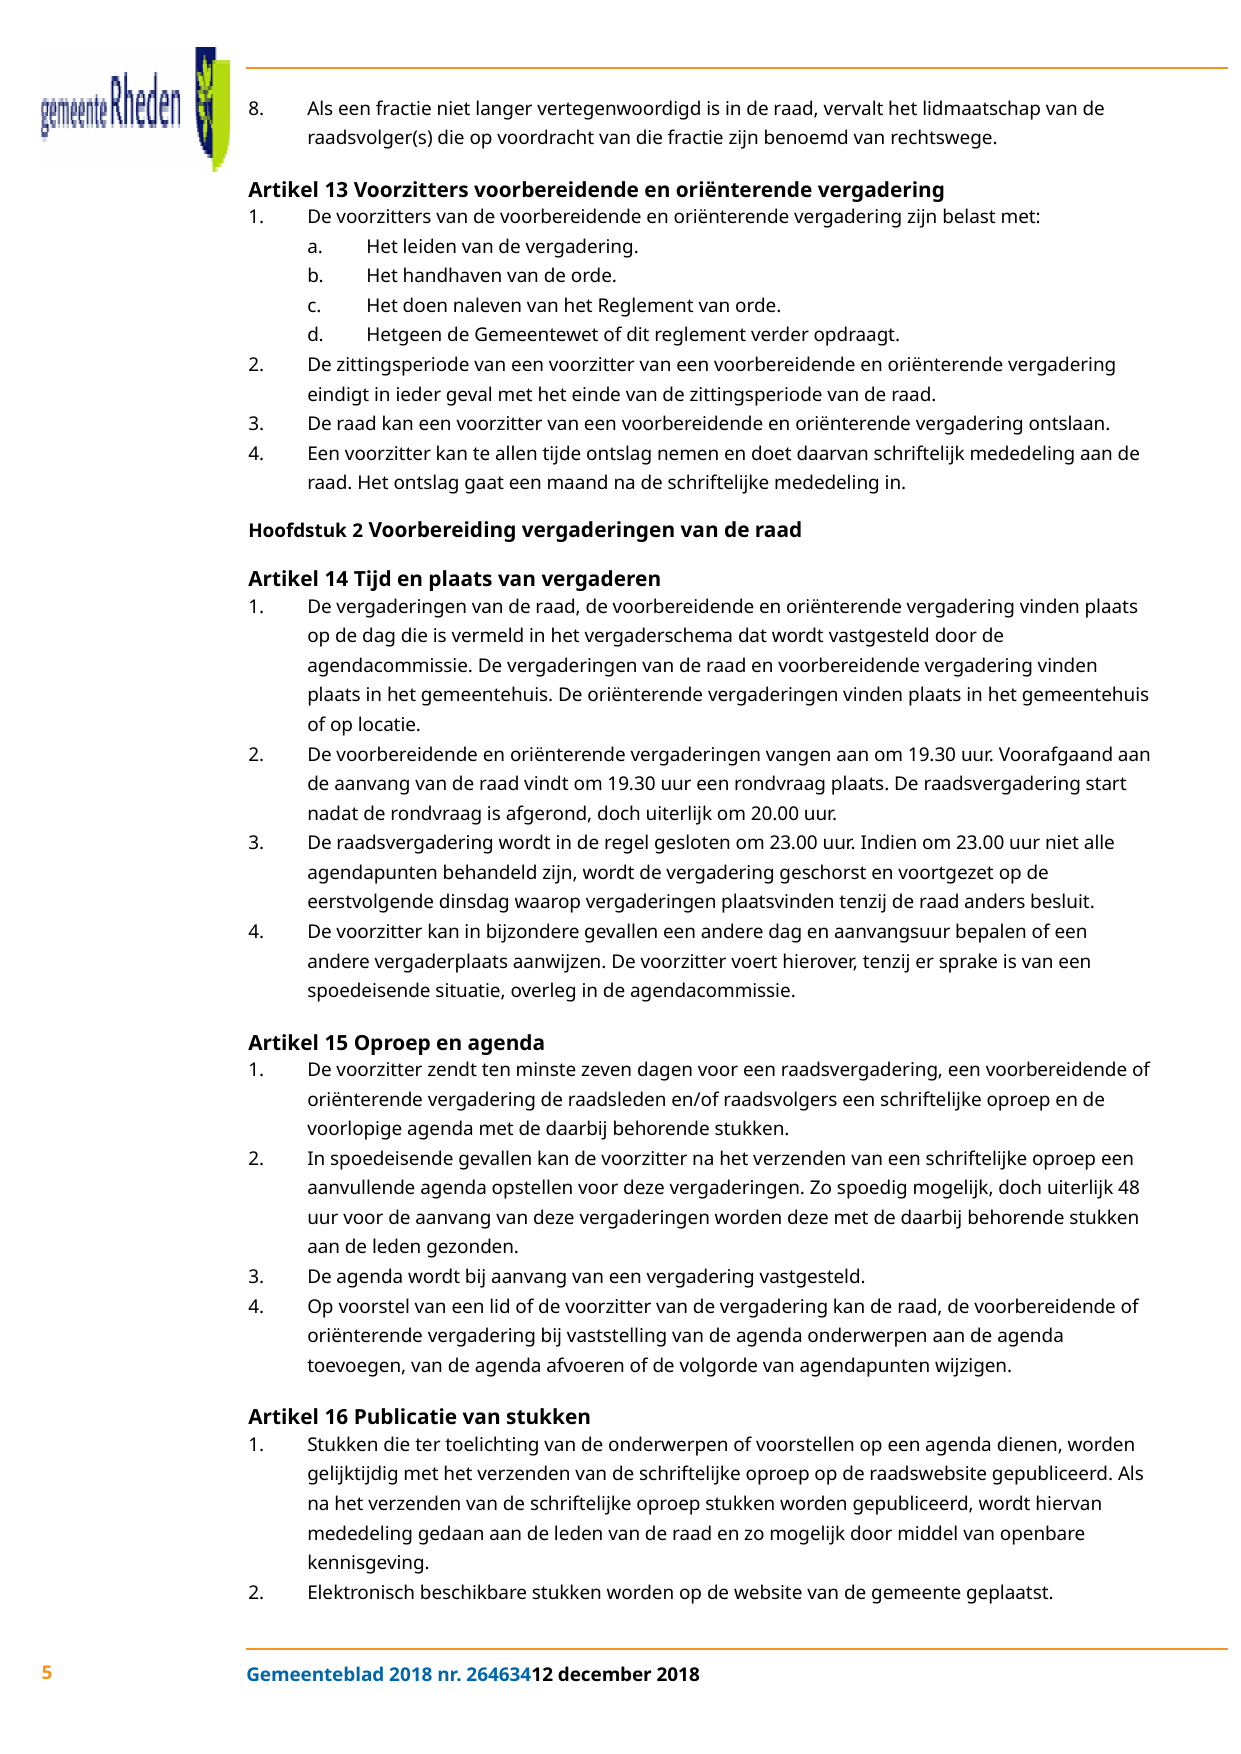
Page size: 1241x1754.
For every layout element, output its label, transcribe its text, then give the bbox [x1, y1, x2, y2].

list De raadsvergadering wordt in de regel gesloten om 23.00 uur. Indien om 23.00 uur niet alle agendapunten behandeld zijn, wordt de vergadering geschorst en voortgezet op de eerstvolgende dinsdag waarop vergaderingen plaatsvinden tenzij de raad anders besluit. [248, 829, 1152, 914]
list Een voorzitter kan te allen tijde ontslag nemen en doet daarvan schriftelijk mededeling aan de raad. Het ontslag gaat een maand na de schriftelijke mededeling in. [248, 440, 1152, 495]
text Artikel 16 Publicatie van stukken [248, 1402, 1152, 1431]
list In spoedeisende gevallen kan de voorzitter na het verzenden van een schriftelijke oproep een aanvullende agenda opstellen voor deze vergaderingen. Zo spoedig mogelijk, doch uiterlijk 48 uur voor de aanvang van deze vergaderingen worden deze met de daarbij behorende stukken aan de leden gezonden. [248, 1145, 1152, 1259]
text Artikel 13 Voorzitters voorbereidende en oriënterende vergadering [248, 175, 1152, 203]
list De voorbereidende en oriënterende vergaderingen vangen aan om 19.30 uur. Voorafgaand aan de aanvang van de raad vindt om 19.30 uur een rondvraag plaats. De raadsvergadering start nadat de rondvraag is afgerond, doch uiterlijk om 20.00 uur. [248, 741, 1152, 826]
list Het handhaven van de orde. [307, 262, 1152, 288]
list Als een fractie niet langer vertegenwoordigd is in de raad, vervalt het lidmaatschap van de raadsvolger(s) die op voordracht van die fractie zijn benoemd van rechtswege. [248, 95, 1152, 150]
list Stukken die ter toelichting van de onderwerpen of voorstellen op een agenda dienen, worden gelijktijdig met het verzenden van de schriftelijke oproep op de raadswebsite gepubliceerd. Als na het verzenden van de schriftelijke oproep stukken worden gepubliceerd, wordt hiervan mededeling gedaan aan de leden van de raad en zo mogelijk door middel van openbare kennisgeving. [248, 1431, 1152, 1575]
text Artikel 15 Oproep en agenda [248, 1028, 1152, 1056]
list Op voorstel van een lid of de voorzitter van de vergadering kan de raad, de voorbereidende of oriënterende vergadering bij vaststelling van de agenda onderwerpen aan de agenda toevoegen, van de agenda afvoeren of de volgorde van agendapunten wijzigen. [248, 1293, 1152, 1378]
list Het doen naleven van het Reglement van orde. [307, 292, 1152, 318]
list De raad kan een voorzitter van een voorbereidende en oriënterende vergadering ontslaan. [248, 410, 1152, 436]
list Het leiden van de vergadering. [307, 233, 1152, 258]
list De voorzitter zendt ten minste zeven dagen voor een raadsvergadering, een voorbereidende of oriënterende vergadering de raadsleden en/of raadsvolgers een schriftelijke oproep en de voorlopige agenda met de daarbij behorende stukken. [248, 1056, 1152, 1141]
list De zittingsperiode van een voorzitter van een voorbereidende en oriënterende vergadering eindigt in ieder geval met het einde van de zittingsperiode van de raad. [248, 351, 1152, 406]
text Hoofdstuk 2 Voorbereiding vergaderingen van de raad [248, 515, 1152, 543]
text Artikel 14 Tijd en plaats van vergaderen [248, 564, 1152, 593]
list Hetgeen de Gemeentewet of dit reglement verder opdraagt. [307, 322, 1152, 347]
picture [41, 47, 231, 172]
list De voorzitter kan in bijzondere gevallen een andere dag en aanvangsuur bepalen of een andere vergaderplaats aanwijzen. De voorzitter voert hierover, tenzij er sprake is van een spoedeisende situatie, overleg in de agendacommissie. [248, 918, 1152, 1003]
list Elektronisch beschikbare stukken worden op de website van de gemeente geplaatst. [248, 1579, 1152, 1604]
list De agenda wordt bij aanvang van een vergadering vastgesteld. [248, 1263, 1152, 1289]
list De voorzitters van de voorbereidende en oriënterende vergadering zijn belast met: [248, 203, 1152, 229]
list De vergaderingen van de raad, de voorbereidende en oriënterende vergadering vinden plaats op de dag die is vermeld in het vergaderschema dat wordt vastgesteld door de agendacommissie. De vergaderingen van de raad en voorbereidende vergadering vinden plaats in het gemeentehuis. De oriënterende vergaderingen vinden plaats in het gemeentehuis of op locatie. [248, 593, 1152, 737]
